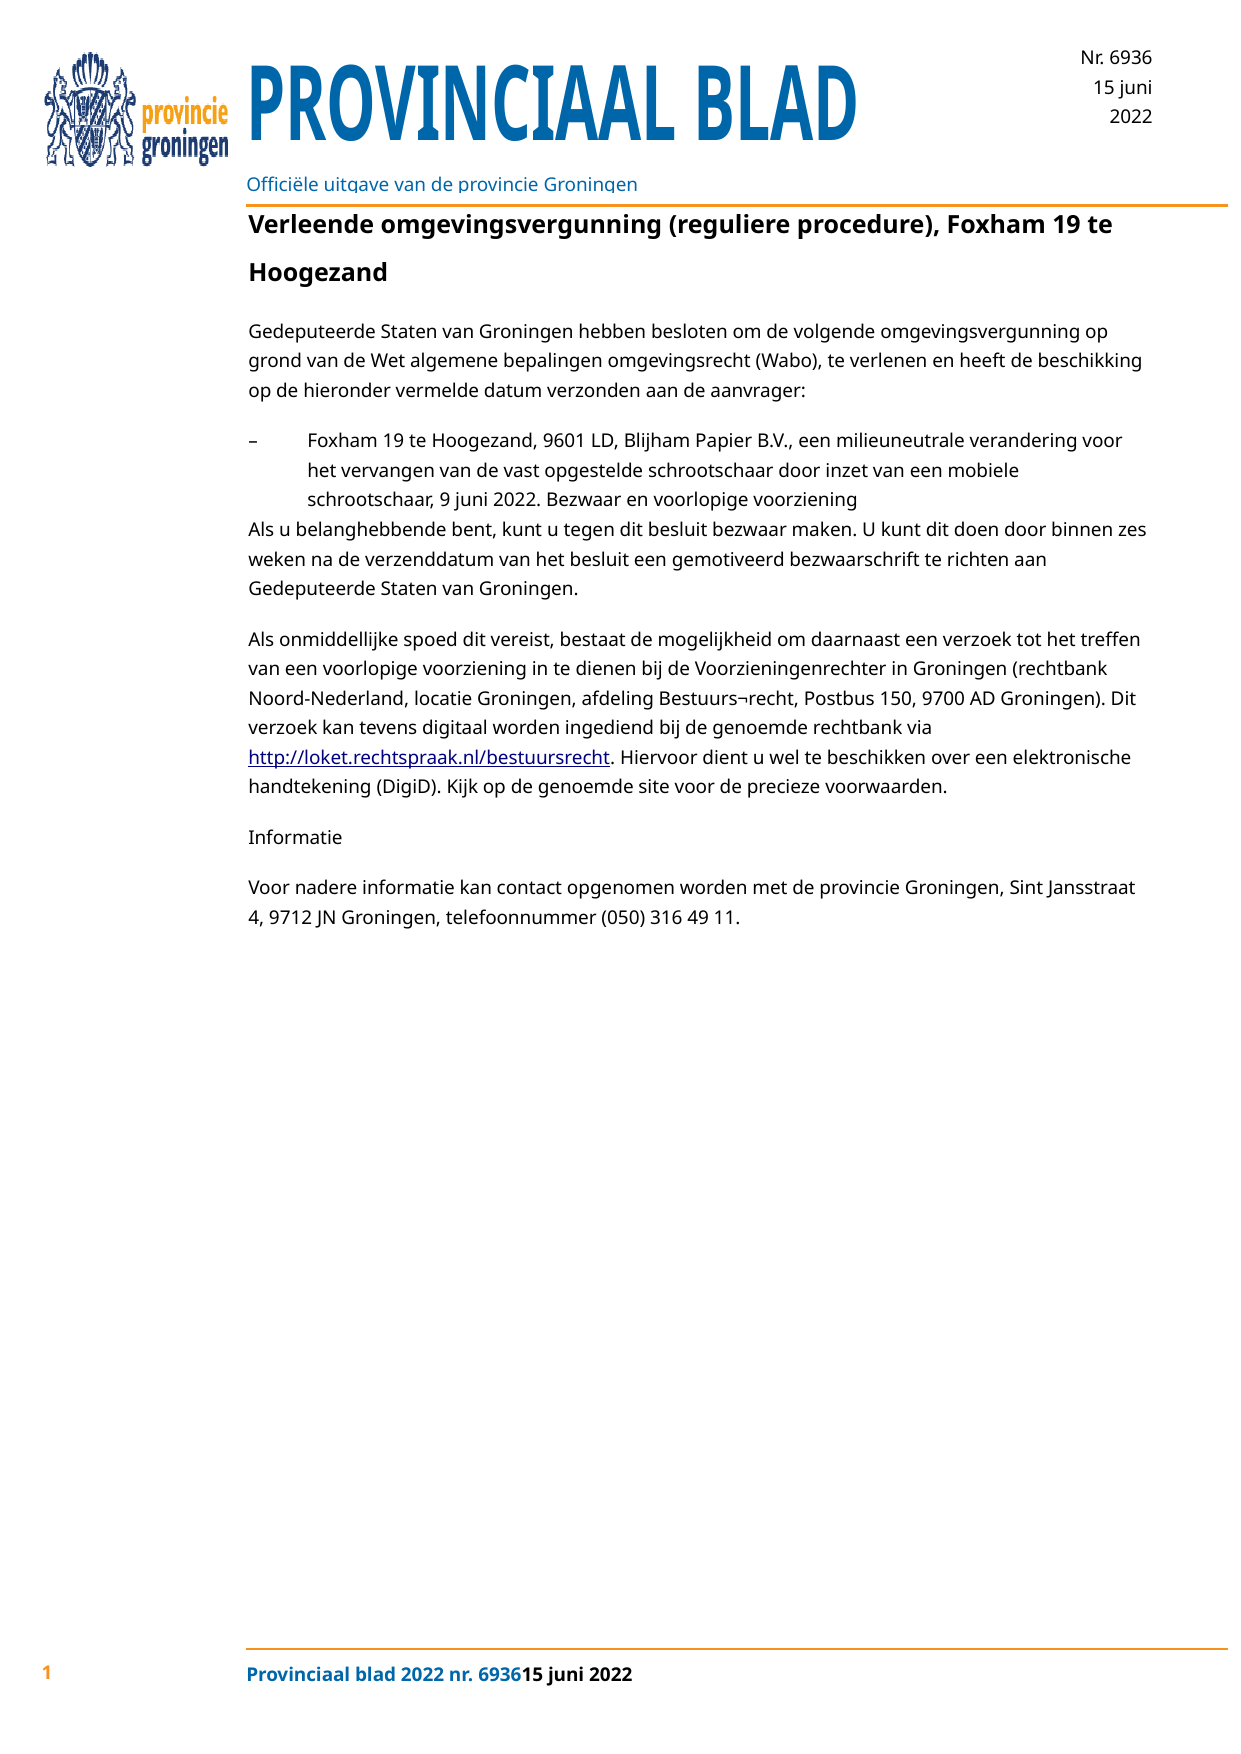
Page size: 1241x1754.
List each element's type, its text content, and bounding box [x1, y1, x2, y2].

list Foxham 19 te Hoogezand, 9601 LD, Blijham Papier B.V., een milieuneutrale verandering voor het vervangen van de vast opgestelde schrootschaar door inzet van een mobiele schrootschaar, 9 juni 2022. Bezwaar en voorlopige voorziening [248, 427, 1152, 512]
text Gedeputeerde Staten van Groningen hebben besloten om de volgende omgevingsvergunning op grond van de Wet algemene bepalingen omgevingsrecht (Wabo), te verlenen en heeft de beschikking op de hieronder vermelde datum verzonden aan de aanvrager: [248, 318, 1152, 403]
text Voor nadere informatie kan contact opgenomen worden met de provincie Groningen, Sint Jansstraat 4, 9712 JN Groningen, telefoonnummer (050) 316 49 11. [248, 874, 1152, 930]
picture [41, 47, 231, 172]
text Als u belanghebbende bent, kunt u tegen dit besluit bezwaar maken. U kunt dit doen door binnen zes weken na de verzenddatum van het besluit een gemotiveerd bezwaarschrift te richten aan Gedeputeerde Staten van Groningen. [248, 516, 1152, 601]
text Als onmiddellijke spoed dit vereist, bestaat de mogelijkheid om daarnaast een verzoek tot het treffen van een voorlopige voorziening in te dienen bij de Voorzieningenrechter in Groningen (rechtbank Noord-Nederland, locatie Groningen, afdeling Bestuurs¬recht, Postbus 150, 9700 AD Groningen). Dit verzoek kan tevens digitaal worden ingediend bij de genoemde rechtbank via http://loket.rechtspraak.nl/bestuursrecht. Hiervoor dient u wel te beschikken over een elektronische handtekening (DigiD). Kijk op de genoemde site voor de precieze voorwaarden. [248, 626, 1152, 799]
text Verleende omgevingsvergunning (reguliere procedure), Foxham 19 te Hoogezand [248, 207, 1152, 288]
text Informatie [248, 824, 1152, 850]
